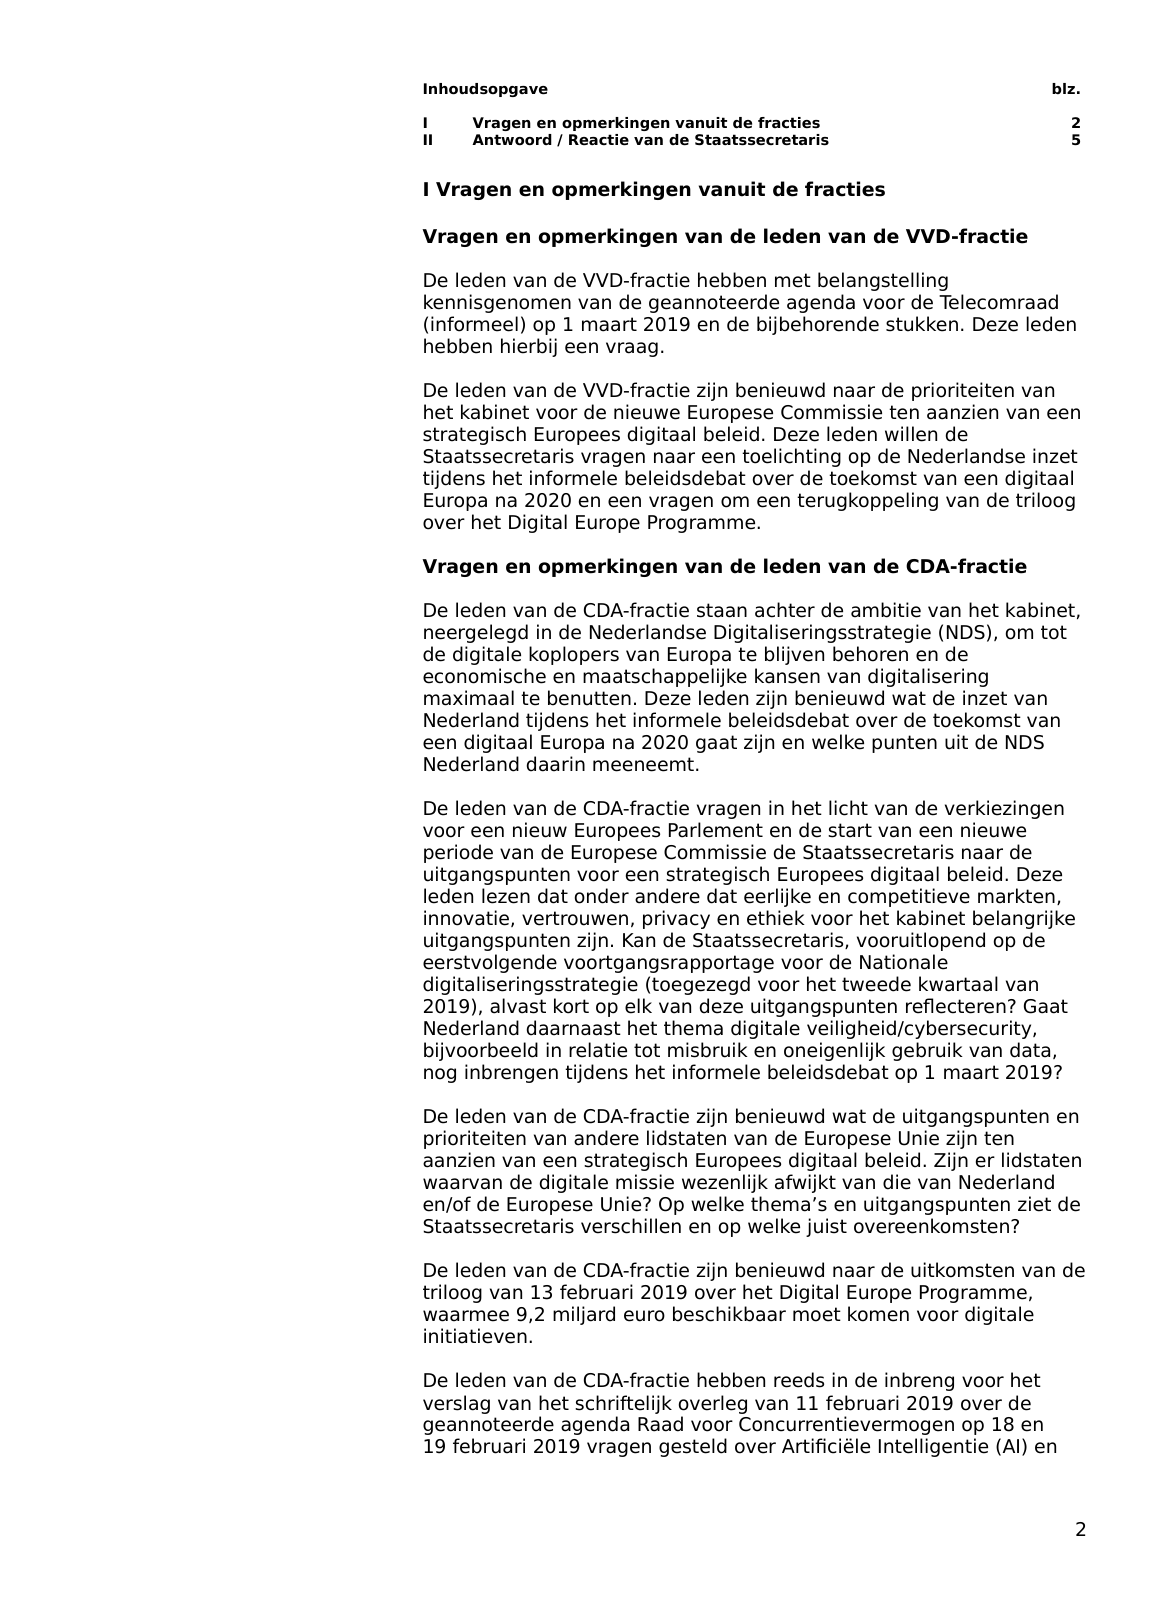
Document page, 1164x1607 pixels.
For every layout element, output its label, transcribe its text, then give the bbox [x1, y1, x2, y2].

table_cell I [422, 115, 467, 132]
table_cell Vragen en opmerkingen vanuit de fracties [467, 115, 1028, 132]
table_cell 2 [1028, 115, 1087, 132]
text De leden van de CDA-fractie vragen in het licht van de verkiezingen voor een nieuw Europees Parlement en de start van een nieuwe periode van de Europese Commissie de Staatssecretaris naar de uitgangspunten voor een strategisch Europees digitaal beleid. Deze leden lezen dat onder andere dat eerlijke en competitieve markten, innovatie, vertrouwen, privacy en ethiek voor het kabinet belangrijke uitgangspunten zijn. Kan de Staatssecretaris, vooruitlopend op de eerstvolgende voortgangsrapportage voor de Nationale digitaliseringsstrategie (toegezegd voor het tweede kwartaal van 2019), alvast kort op elk van deze uitgangspunten reflecteren? Gaat Nederland daarnaast het thema digitale veiligheid/cybersecurity, bijvoorbeeld in relatie tot misbruik en oneigenlijk gebruik van data, nog inbrengen tijdens het informele beleidsdebat op 1 maart 2019? [422, 798, 1087, 1084]
table_cell 5 [1028, 132, 1087, 149]
subtitle Vragen en opmerkingen van de leden van de VVD-fractie [422, 226, 1087, 248]
table_cell [422, 98, 467, 115]
table_cell Antwoord / Reactie van de Staatssecretaris [467, 132, 1028, 149]
text De leden van de VVD-fractie hebben met belangstelling kennisgenomen van de geannoteerde agenda voor de Telecomraad (informeel) op 1 maart 2019 en de bijbehorende stukken. Deze leden hebben hierbij een vraag. [422, 270, 1087, 358]
table_header Inhoudsopgave [422, 81, 1028, 98]
text De leden van de CDA-fractie zijn benieuwd wat de uitgangspunten en prioriteiten van andere lidstaten van de Europese Unie zijn ten aanzien van een strategisch Europees digitaal beleid. Zijn er lidstaten waarvan de digitale missie wezenlijk afwijkt van die van Nederland en/of de Europese Unie? Op welke thema’s en uitgangspunten ziet de Staatssecretaris verschillen en op welke juist overeenkomsten? [422, 1106, 1087, 1238]
text De leden van de VVD-fractie zijn benieuwd naar de prioriteiten van het kabinet voor de nieuwe Europese Commissie ten aanzien van een strategisch Europees digitaal beleid. Deze leden willen de Staatssecretaris vragen naar een toelichting op de Nederlandse inzet tijdens het informele beleidsdebat over de toekomst van een digitaal Europa na 2020 en een vragen om een terugkoppeling van de triloog over het Digital Europe Programme. [422, 380, 1087, 534]
table_cell II [422, 132, 467, 149]
table_cell [1028, 98, 1087, 115]
text De leden van de CDA-fractie zijn benieuwd naar de uitkomsten van de triloog van 13 februari 2019 over het Digital Europe Programme, waarmee 9,2 miljard euro beschikbaar moet komen voor digitale initiatieven. [422, 1260, 1087, 1348]
text De leden van de CDA-fractie staan achter de ambitie van het kabinet, neergelegd in de Nederlandse Digitaliseringsstrategie (NDS), om tot de digitale koplopers van Europa te blijven behoren en de economische en maatschappelijke kansen van digitalisering maximaal te benutten. Deze leden zijn benieuwd wat de inzet van Nederland tijdens het informele beleidsdebat over de toekomst van een digitaal Europa na 2020 gaat zijn en welke punten uit de NDS Nederland daarin meeneemt. [422, 600, 1087, 776]
table_cell [467, 98, 1028, 115]
subtitle Vragen en opmerkingen van de leden van de CDA-fractie [422, 556, 1087, 578]
table_header blz. [1028, 81, 1087, 98]
subtitle I Vragen en opmerkingen vanuit de fracties [422, 179, 1087, 201]
text De leden van de CDA-fractie hebben reeds in de inbreng voor het verslag van het schriftelijk overleg van 11 februari 2019 over de geannoteerde agenda Raad voor Concurrentievermogen op 18 en 19 februari 2019 vragen gesteld over Artificiële Intelligentie (AI) en [422, 1370, 1087, 1458]
